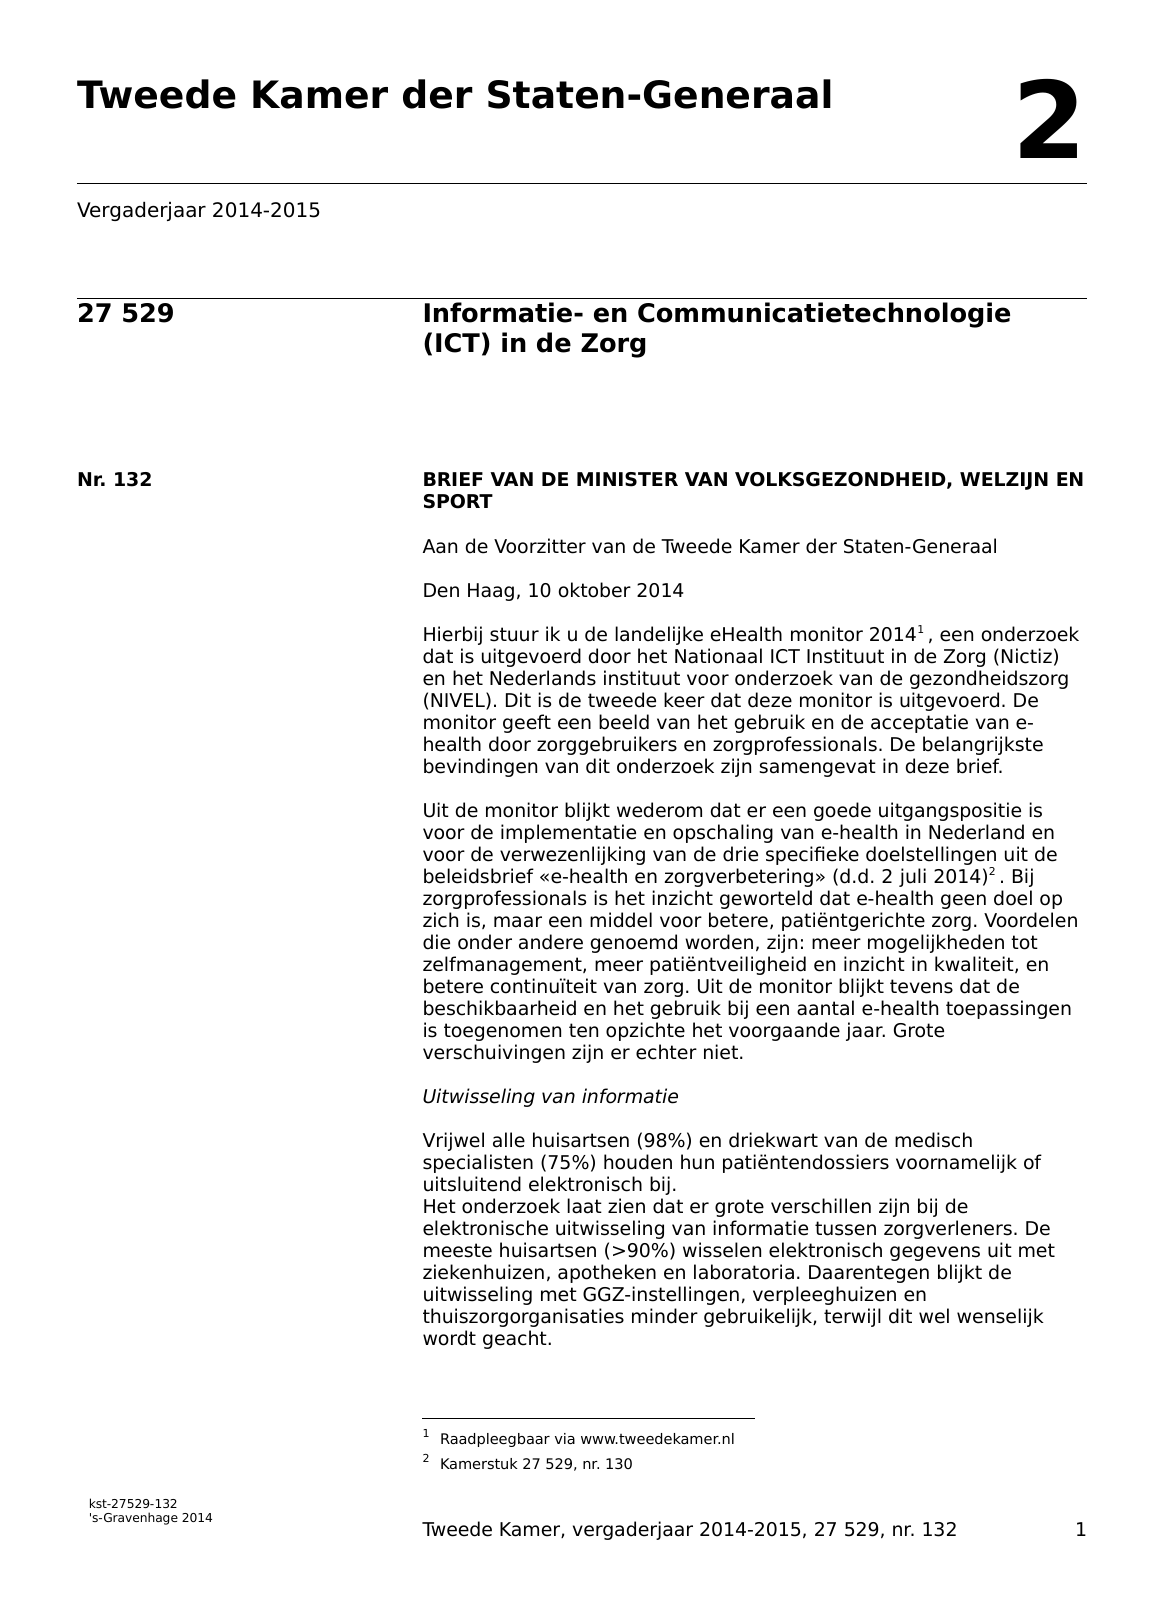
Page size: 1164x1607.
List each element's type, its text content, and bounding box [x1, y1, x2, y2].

text kst-27529-132 [88, 1497, 323, 1511]
text Raadpleegbaar via www.tweedekamer.nl [422, 1427, 1087, 1449]
text Vrijwel alle huisartsen (98%) en driekwart van de medisch specialisten (75%) houden hun patiëntendossiers voornamelijk of uitsluitend elektronisch bij. [422, 1130, 1087, 1196]
text Het onderzoek laat zien dat er grote verschillen zijn bij de elektronische uitwisseling van informatie tussen zorgverleners. De meeste huisartsen (>90%) wisselen elektronisch gegevens uit met ziekenhuizen, apotheken en laboratoria. Daarentegen blijkt de uitwisseling met GGZ-instellingen, verpleeghuizen en thuiszorgorganisaties minder gebruikelijk, terwijl dit wel wenselijk wordt geacht. [422, 1196, 1087, 1350]
text Uit de monitor blijkt wederom dat er een goede uitgangspositie is voor de implementatie en opschaling van e-health in Nederland en voor de verwezenlijking van de drie specifieke doelstellingen uit de beleidsbrief «e-health en zorgverbetering» (d.d. 2 juli 2014). Bij zorgprofessionals is het inzicht geworteld dat e-health geen doel op zich is, maar een middel voor betere, patiëntgerichte zorg. Voordelen die onder andere genoemd worden, zijn: meer mogelijkheden tot zelfmanagement, meer patiëntveiligheid en inzicht in kwaliteit, en betere continuïteit van zorg. Uit de monitor blijkt tevens dat de beschikbaarheid en het gebruik bij een aantal e-health toepassingen is toegenomen ten opzichte het voorgaande jaar. Grote verschuivingen zijn er echter niet. [422, 800, 1087, 1064]
text Aan de Voorzitter van de Tweede Kamer der Staten-Generaal [422, 536, 1087, 557]
text Den Haag, 10 oktober 2014 [422, 580, 1087, 602]
text Kamerstuk 27 529, nr. 130 [422, 1452, 1087, 1474]
text Hierbij stuur ik u de landelijke eHealth monitor 2014, een onderzoek dat is uitgevoerd door het Nationaal ICT Instituut in de Zorg (Nictiz) en het Nederlands instituut voor onderzoek van de gezondheidszorg (NIVEL). Dit is de tweede keer dat deze monitor is uitgevoerd. De monitor geeft een beeld van het gebruik en de acceptatie van e-health door zorggebruikers en zorgprofessionals. De belangrijkste bevindingen van dit onderzoek zijn samengevat in deze brief. [422, 624, 1087, 778]
table_header 2 [886, 59, 1087, 183]
subtitle Nr. 132 BRIEF VAN DE MINISTER VAN VOLKSGEZONDHEID, WELZIJN EN SPORT [77, 469, 1087, 513]
subtitle 27 529 Informatie- en Communicatietechnologie (ICT) in de Zorg [77, 299, 1087, 358]
subtitle Uitwisseling van informatie [422, 1086, 1087, 1108]
table_cell Vergaderjaar 2014-2015 [77, 184, 1087, 298]
table_header Tweede Kamer der Staten-Generaal [77, 59, 886, 183]
text 's-Gravenhage 2014 [88, 1511, 323, 1525]
